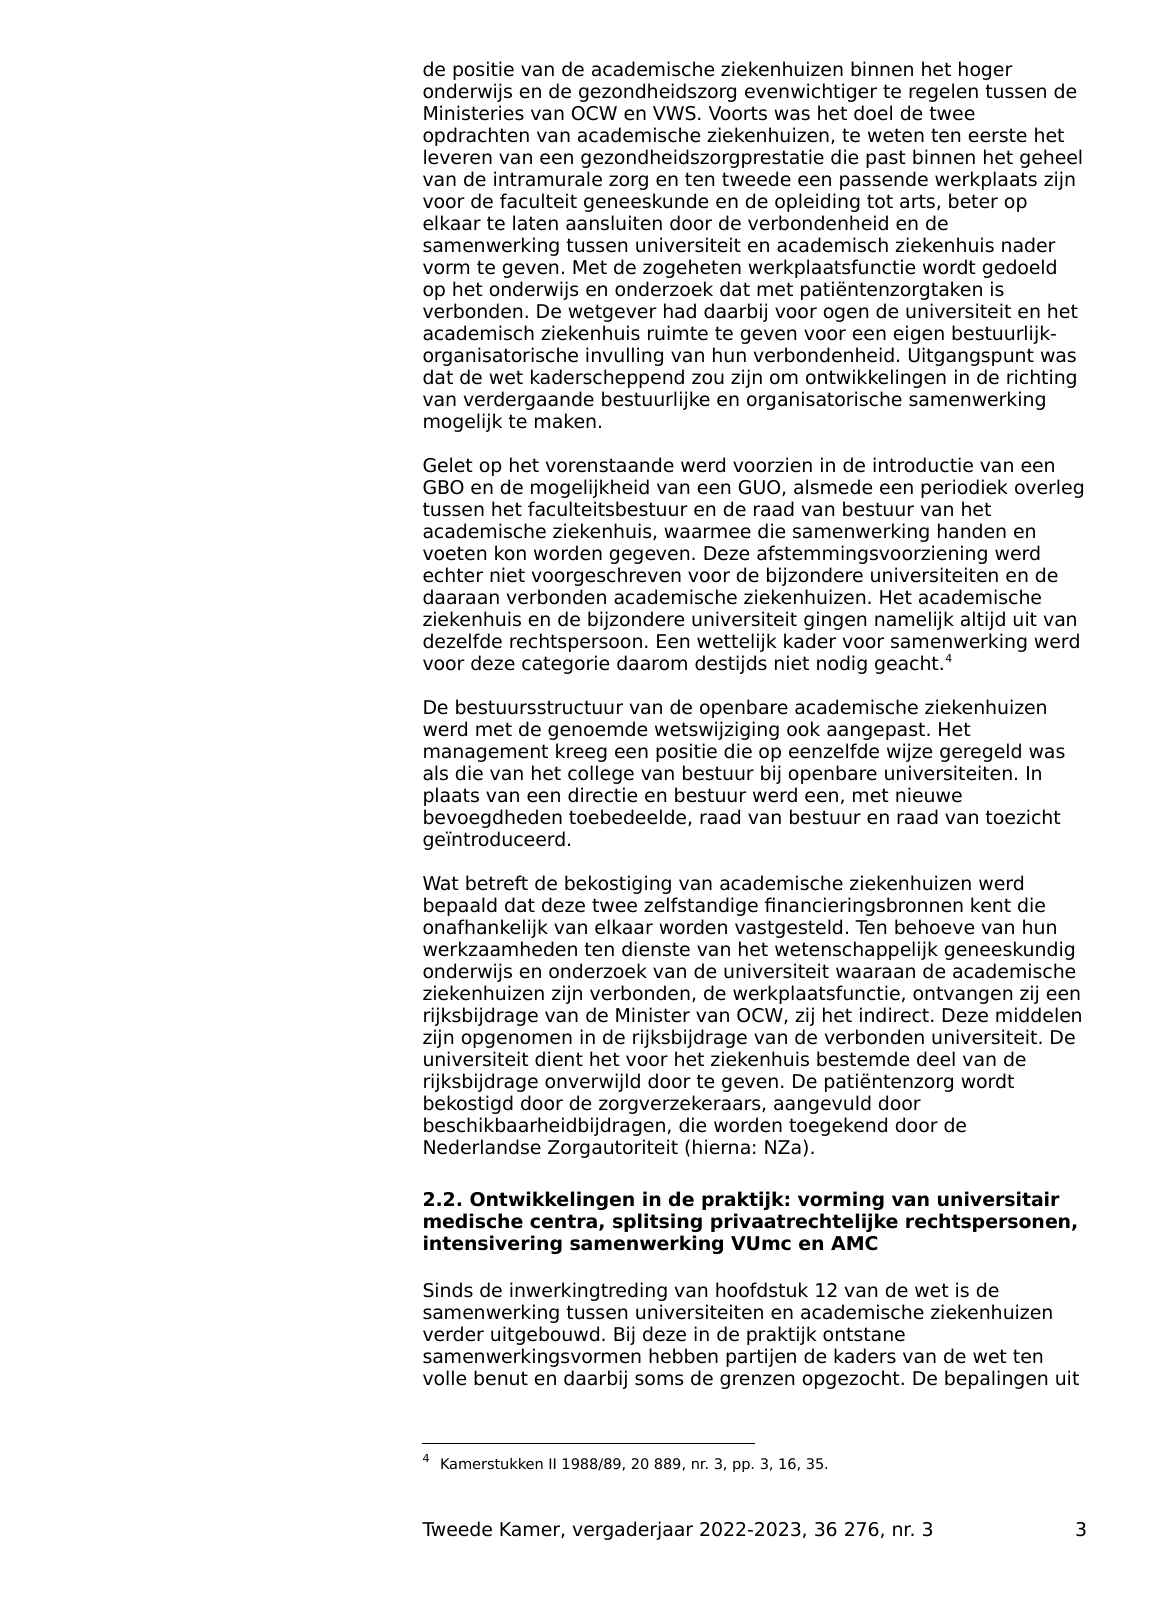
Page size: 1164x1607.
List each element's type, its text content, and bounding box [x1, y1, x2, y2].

text Kamerstukken II 1988/89, 20 889, nr. 3, pp. 3, 16, 35. [422, 1452, 1087, 1474]
subtitle 2.2. Ontwikkelingen in de praktijk: vorming van universitair medische centra, splitsing privaatrechtelijke rechtspersonen, intensivering samenwerking VUmc en AMC [422, 1189, 1087, 1254]
text De bestuursstructuur van de openbare academische ziekenhuizen werd met de genoemde wetswijziging ook aangepast. Het management kreeg een positie die op eenzelfde wijze geregeld was als die van het college van bestuur bij openbare universiteiten. In plaats van een directie en bestuur werd een, met nieuwe bevoegdheden toebedeelde, raad van bestuur en raad van toezicht geïntroduceerd. [422, 697, 1087, 851]
text Wat betreft de bekostiging van academische ziekenhuizen werd bepaald dat deze twee zelfstandige financieringsbronnen kent die onafhankelijk van elkaar worden vastgesteld. Ten behoeve van hun werkzaamheden ten dienste van het wetenschappelijk geneeskundig onderwijs en onderzoek van de universiteit waaraan de academische ziekenhuizen zijn verbonden, de werkplaatsfunctie, ontvangen zij een rijksbijdrage van de Minister van OCW, zij het indirect. Deze middelen zijn opgenomen in de rijksbijdrage van de verbonden universiteit. De universiteit dient het voor het ziekenhuis bestemde deel van de rijksbijdrage onverwijld door te geven. De patiëntenzorg wordt bekostigd door de zorgverzekeraars, aangevuld door beschikbaarheidbijdragen, die worden toegekend door de Nederlandse Zorgautoriteit (hierna: NZa). [422, 873, 1087, 1159]
text Sinds de inwerkingtreding van hoofdstuk 12 van de wet is de samenwerking tussen universiteiten en academische ziekenhuizen verder uitgebouwd. Bij deze in de praktijk ontstane samenwerkingsvormen hebben partijen de kaders van de wet ten volle benut en daarbij soms de grenzen opgezocht. De bepalingen uit [422, 1279, 1087, 1389]
text de positie van de academische ziekenhuizen binnen het hoger onderwijs en de gezondheidszorg evenwichtiger te regelen tussen de Ministeries van OCW en VWS. Voorts was het doel de twee opdrachten van academische ziekenhuizen, te weten ten eerste het leveren van een gezondheidszorgprestatie die past binnen het geheel van de intramurale zorg en ten tweede een passende werkplaats zijn voor de faculteit geneeskunde en de opleiding tot arts, beter op elkaar te laten aansluiten door de verbondenheid en de samenwerking tussen universiteit en academisch ziekenhuis nader vorm te geven. Met de zogeheten werkplaatsfunctie wordt gedoeld op het onderwijs en onderzoek dat met patiëntenzorgtaken is verbonden. De wetgever had daarbij voor ogen de universiteit en het academisch ziekenhuis ruimte te geven voor een eigen bestuurlijk-organisatorische invulling van hun verbondenheid. Uitgangspunt was dat de wet kaderscheppend zou zijn om ontwikkelingen in de richting van verdergaande bestuurlijke en organisatorische samenwerking mogelijk te maken. [422, 59, 1087, 433]
text Gelet op het vorenstaande werd voorzien in de introductie van een GBO en de mogelijkheid van een GUO, alsmede een periodiek overleg tussen het faculteitsbestuur en de raad van bestuur van het academische ziekenhuis, waarmee die samenwerking handen en voeten kon worden gegeven. Deze afstemmingsvoorziening werd echter niet voorgeschreven voor de bijzondere universiteiten en de daaraan verbonden academische ziekenhuizen. Het academische ziekenhuis en de bijzondere universiteit gingen namelijk altijd uit van dezelfde rechtspersoon. Een wettelijk kader voor samenwerking werd voor deze categorie daarom destijds niet nodig geacht. [422, 455, 1087, 675]
